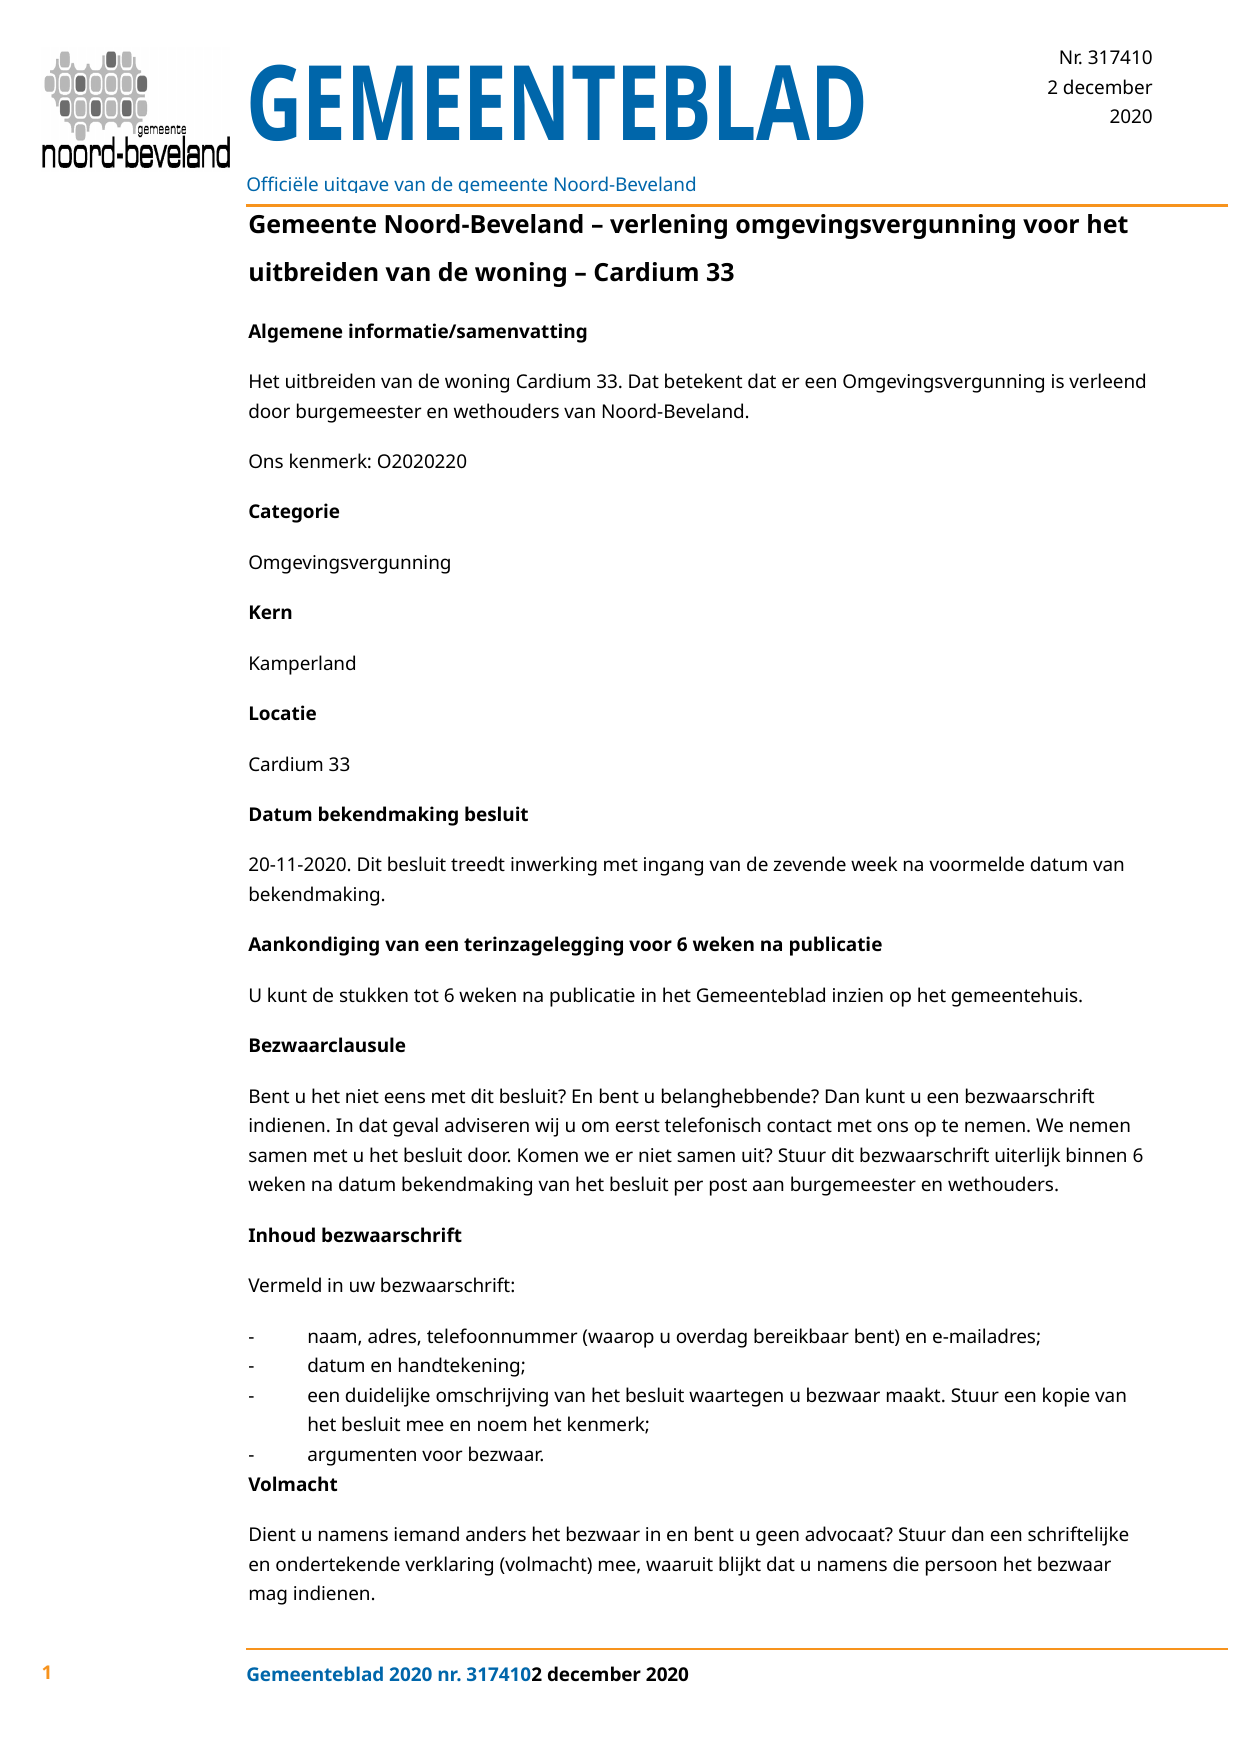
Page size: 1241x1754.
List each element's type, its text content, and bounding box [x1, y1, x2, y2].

text Aankondiging van een terinzagelegging voor 6 weken na publicatie [248, 932, 1152, 957]
text Cardium 33 [248, 751, 1152, 777]
text Categorie [248, 499, 1152, 524]
text Gemeente Noord-Beveland – verlening omgevingsvergunning voor het uitbreiden van de woning – Cardium 33 [248, 207, 1152, 288]
text Omgevingsvergunning [248, 549, 1152, 575]
text U kunt de stukken tot 6 weken na publicatie in het Gemeenteblad inzien op het gemeentehuis. [248, 982, 1152, 1008]
text Datum bekendmaking besluit [248, 801, 1152, 827]
text Kern [248, 599, 1152, 625]
text Algemene informatie/samenvatting [248, 318, 1152, 344]
text Volmacht [248, 1471, 1152, 1497]
picture [41, 47, 231, 172]
text Kamperland [248, 650, 1152, 676]
text Het uitbreiden van de woning Cardium 33. Dat betekent dat er een Omgevingsvergunning is verleend door burgemeester en wethouders van Noord-Beveland. [248, 368, 1152, 424]
list een duidelijke omschrijving van het besluit waartegen u bezwaar maakt. Stuur een kopie van het besluit mee en noem het kenmerk; [248, 1382, 1152, 1437]
list naam, adres, telefoonnummer (waarop u overdag bereikbaar bent) en e-mailadres; [248, 1323, 1152, 1349]
list argumenten voor bezwaar. [248, 1441, 1152, 1467]
text Locatie [248, 700, 1152, 726]
text Inhoud bezwaarschrift [248, 1222, 1152, 1248]
text Bezwaarclausule [248, 1032, 1152, 1058]
list datum en handtekening; [248, 1352, 1152, 1378]
text Bent u het niet eens met dit besluit? En bent u belanghebbende? Dan kunt u een bezwaarschrift indienen. In dat geval adviseren wij u om eerst telefonisch contact met ons op te nemen. We nemen samen met u het besluit door. Komen we er niet samen uit? Stuur dit bezwaarschrift uiterlijk binnen 6 weken na datum bekendmaking van het besluit per post aan burgemeester en wethouders. [248, 1083, 1152, 1197]
text Ons kenmerk: O2020220 [248, 448, 1152, 474]
text Dient u namens iemand anders het bezwaar in en bent u geen advocaat? Stuur dan een schriftelijke en ondertekende verklaring (volmacht) mee, waaruit blijkt dat u namens die persoon het bezwaar mag indienen. [248, 1521, 1152, 1606]
text Vermeld in uw bezwaarschrift: [248, 1272, 1152, 1298]
text 20-11-2020. Dit besluit treedt inwerking met ingang van de zevende week na voormelde datum van bekendmaking. [248, 852, 1152, 907]
